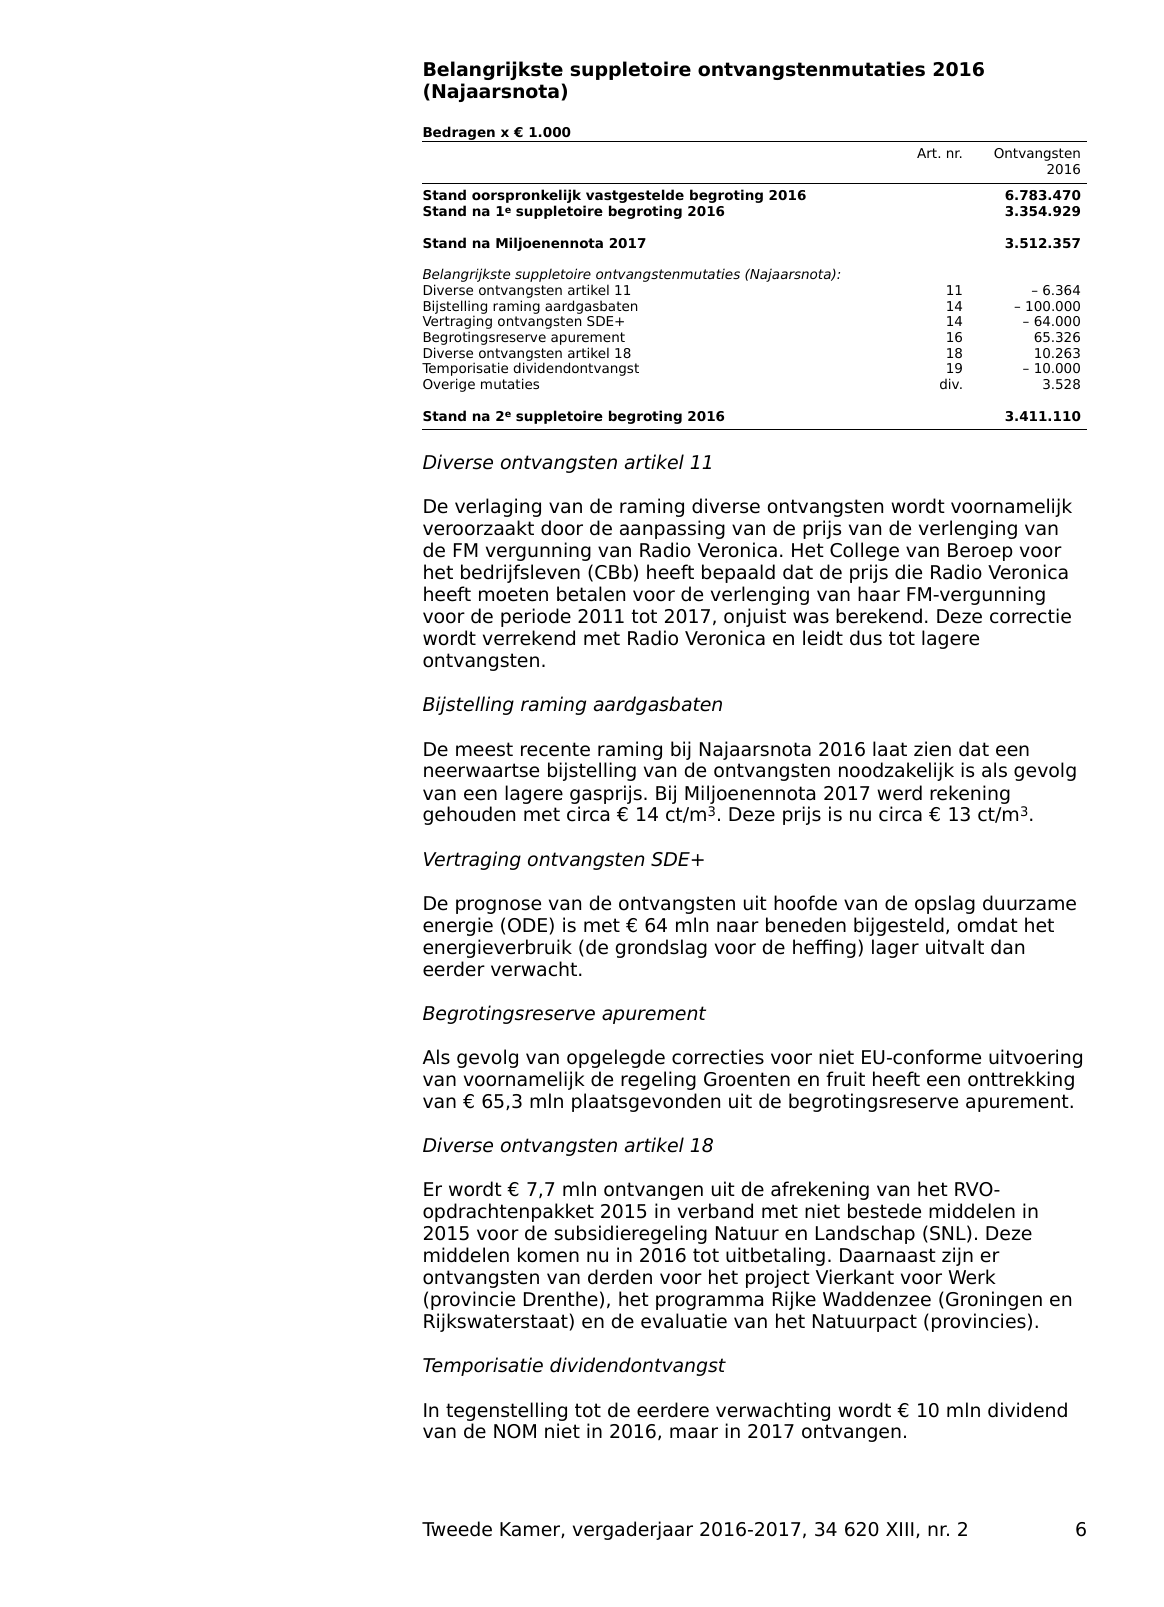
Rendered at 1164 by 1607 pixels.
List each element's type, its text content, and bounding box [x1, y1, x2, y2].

table_cell 3.512.357 [969, 235, 1087, 251]
text De verlaging van de raming diverse ontvangsten wordt voornamelijk veroorzaakt door de aanpassing van de prijs van de verlenging van de FM vergunning van Radio Veronica. Het College van Beroep voor het bedrijfsleven (CBb) heeft bepaald dat de prijs die Radio Veronica heeft moeten betalen voor de verlenging van haar FM-vergunning voor de periode 2011 tot 2017, onjuist was berekend. Deze correctie wordt verrekend met Radio Veronica en leidt dus tot lagere ontvangsten. [422, 496, 1087, 672]
table_cell [969, 220, 1087, 235]
table_cell [880, 235, 968, 251]
table_cell 6.783.470 [969, 184, 1087, 204]
table_cell 14 [880, 298, 968, 314]
subtitle Vertraging ontvangsten SDE+ [422, 848, 1087, 871]
table_cell Begrotingsreserve apurement [422, 330, 880, 346]
table_cell 3.528 [969, 377, 1087, 393]
table_cell [422, 142, 880, 182]
table_header Bedragen x € 1.000 [422, 125, 1087, 141]
table_cell [880, 220, 968, 235]
table_cell [880, 204, 968, 220]
table_cell – 64.000 [969, 314, 1087, 330]
table_cell [969, 251, 1087, 267]
text Er wordt € 7,7 mln ontvangen uit de afrekening van het RVO-opdrachtenpakket 2015 in verband met niet bestede middelen in 2015 voor de subsidieregeling Natuur en Landschap (SNL). Deze middelen komen nu in 2016 tot uitbetaling. Daarnaast zijn er ontvangsten van derden voor het project Vierkant voor Werk (provincie Drenthe), het programma Rijke Waddenzee (Groningen en Rijkswaterstaat) en de evaluatie van het Natuurpact (provincies). [422, 1179, 1087, 1333]
table_cell [880, 393, 968, 408]
table_cell [880, 409, 968, 429]
text De prognose van de ontvangsten uit hoofde van de opslag duurzame energie (ODE) is met € 64 mln naar beneden bijgesteld, omdat het energieverbruik (de grondslag voor de heffing) lager uitvalt dan eerder verwacht. [422, 893, 1087, 981]
table_cell 14 [880, 314, 968, 330]
table_cell div. [880, 377, 968, 393]
table_cell – 6.364 [969, 283, 1087, 298]
table_cell Vertraging ontvangsten SDE+ [422, 314, 880, 330]
text Als gevolg van opgelegde correcties voor niet EU-conforme uitvoering van voornamelijk de regeling Groenten en fruit heeft een onttrekking van € 65,3 mln plaatsgevonden uit de begrotingsreserve apurement. [422, 1047, 1087, 1113]
table_cell [969, 267, 1087, 283]
table_cell 11 [880, 283, 968, 298]
table_cell Diverse ontvangsten artikel 11 [422, 283, 880, 298]
table_cell Bijstelling raming aardgasbaten [422, 298, 880, 314]
table_cell Stand na 2e suppletoire begroting 2016 [422, 409, 880, 429]
table_cell Stand oorspronkelijk vastgestelde begroting 2016 [422, 184, 880, 204]
table_cell [422, 251, 880, 267]
table_cell Art. nr. [880, 142, 968, 182]
table_cell Overige mutaties [422, 377, 880, 393]
table_cell Temporisatie dividendontvangst [422, 361, 880, 377]
table_cell [880, 184, 968, 204]
table_cell 10.263 [969, 346, 1087, 361]
table_cell 19 [880, 361, 968, 377]
table_cell 16 [880, 330, 968, 346]
subtitle Begrotingsreserve apurement [422, 1003, 1087, 1025]
table_cell 3.354.929 [969, 204, 1087, 220]
text In tegenstelling tot de eerdere verwachting wordt € 10 mln dividend van de NOM niet in 2016, maar in 2017 ontvangen. [422, 1399, 1087, 1443]
table_cell Stand na 1e suppletoire begroting 2016 [422, 204, 880, 220]
table_cell [880, 267, 968, 283]
subtitle Diverse ontvangsten artikel 11 [422, 452, 1087, 474]
table_cell – 10.000 [969, 361, 1087, 377]
table_cell 3.411.110 [969, 409, 1087, 429]
table_cell Ontvangsten 2016 [969, 142, 1087, 182]
table_cell [880, 251, 968, 267]
subtitle Temporisatie dividendontvangst [422, 1355, 1087, 1377]
table_cell [969, 393, 1087, 408]
subtitle Bijstelling raming aardgasbaten [422, 694, 1087, 716]
table_cell Belangrijkste suppletoire ontvangstenmutaties (Najaarsnota): [422, 267, 880, 283]
subtitle Diverse ontvangsten artikel 18 [422, 1135, 1087, 1157]
table_cell 18 [880, 346, 968, 361]
table_cell Stand na Miljoenennota 2017 [422, 235, 880, 251]
text De meest recente raming bij Najaarsnota 2016 laat zien dat een neerwaartse bijstelling van de ontvangsten noodzakelijk is als gevolg van een lagere gasprijs. Bij Miljoenennota 2017 werd rekening gehouden met circa € 14 ct/m3. Deze prijs is nu circa € 13 ct/m3. [422, 738, 1087, 826]
table_cell 65.326 [969, 330, 1087, 346]
table_cell – 100.000 [969, 298, 1087, 314]
subtitle Belangrijkste suppletoire ontvangstenmutaties 2016 (Najaarsnota) [422, 59, 1087, 103]
table_cell [422, 393, 880, 408]
table_cell Diverse ontvangsten artikel 18 [422, 346, 880, 361]
table_cell [422, 220, 880, 235]
